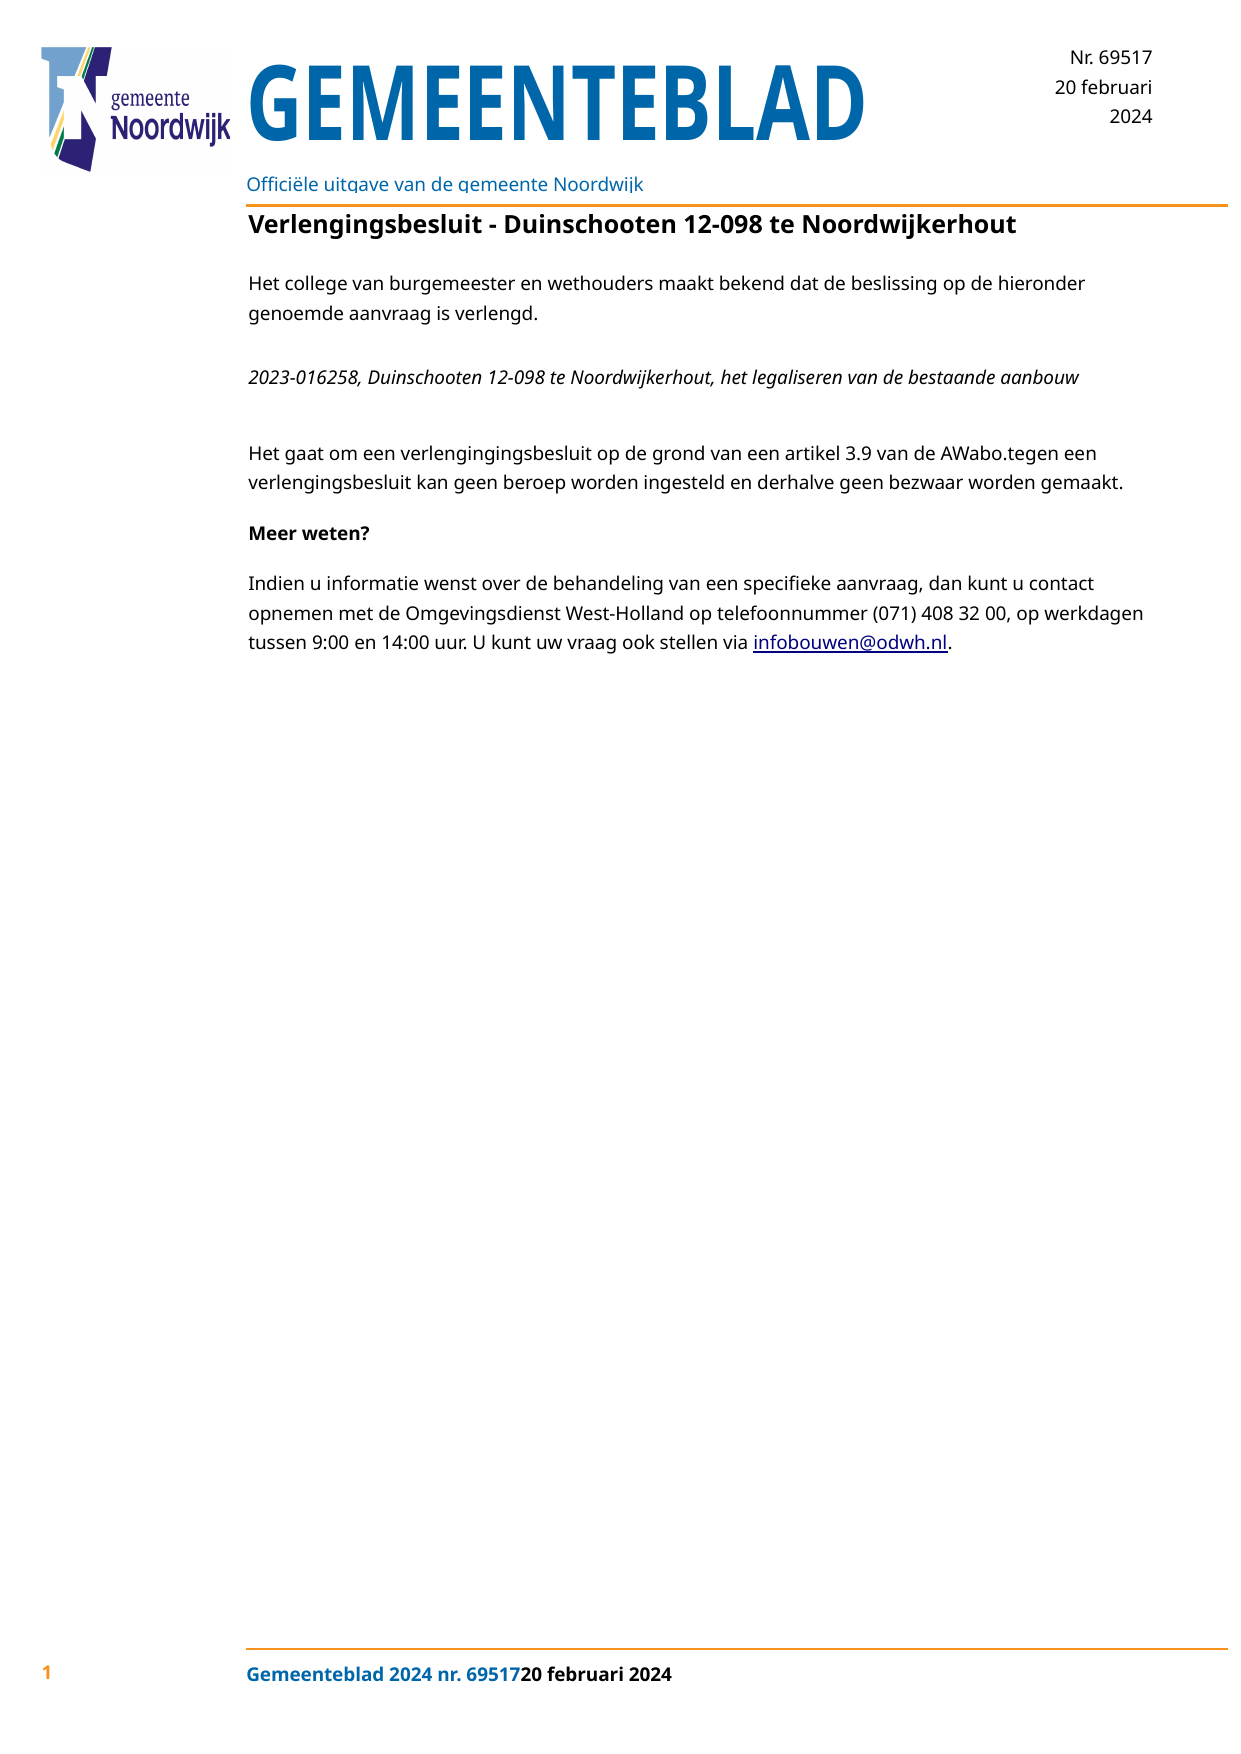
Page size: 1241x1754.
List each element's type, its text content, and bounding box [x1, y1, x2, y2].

text Meer weten? [248, 520, 1152, 546]
text Indien u informatie wenst over de behandeling van een specifieke aanvraag, dan kunt u contact opnemen met de Omgevingsdienst West-Holland op telefoonnummer (071) 408 32 00, op werkdagen tussen 9:00 en 14:00 uur. U kunt uw vraag ook stellen via infobouwen@odwh.nl. [248, 570, 1152, 655]
text Het college van burgemeester en wethouders maakt bekend dat de beslissing op de hieronder genoemde aanvraag is verlengd. [248, 270, 1152, 326]
text 2023-016258, Duinschooten 12-098 te Noordwijkerhout, het legaliseren van de bestaande aanbouw [248, 364, 1152, 389]
text Het gaat om een verlengingingsbesluit op de grond van een artikel 3.9 van de AWabo.tegen een verlengingsbesluit kan geen beroep worden ingesteld en derhalve geen bezwaar worden gemaakt. [248, 440, 1152, 495]
picture [41, 47, 231, 172]
text Verlengingsbesluit - Duinschooten 12-098 te Noordwijkerhout [248, 207, 1152, 241]
